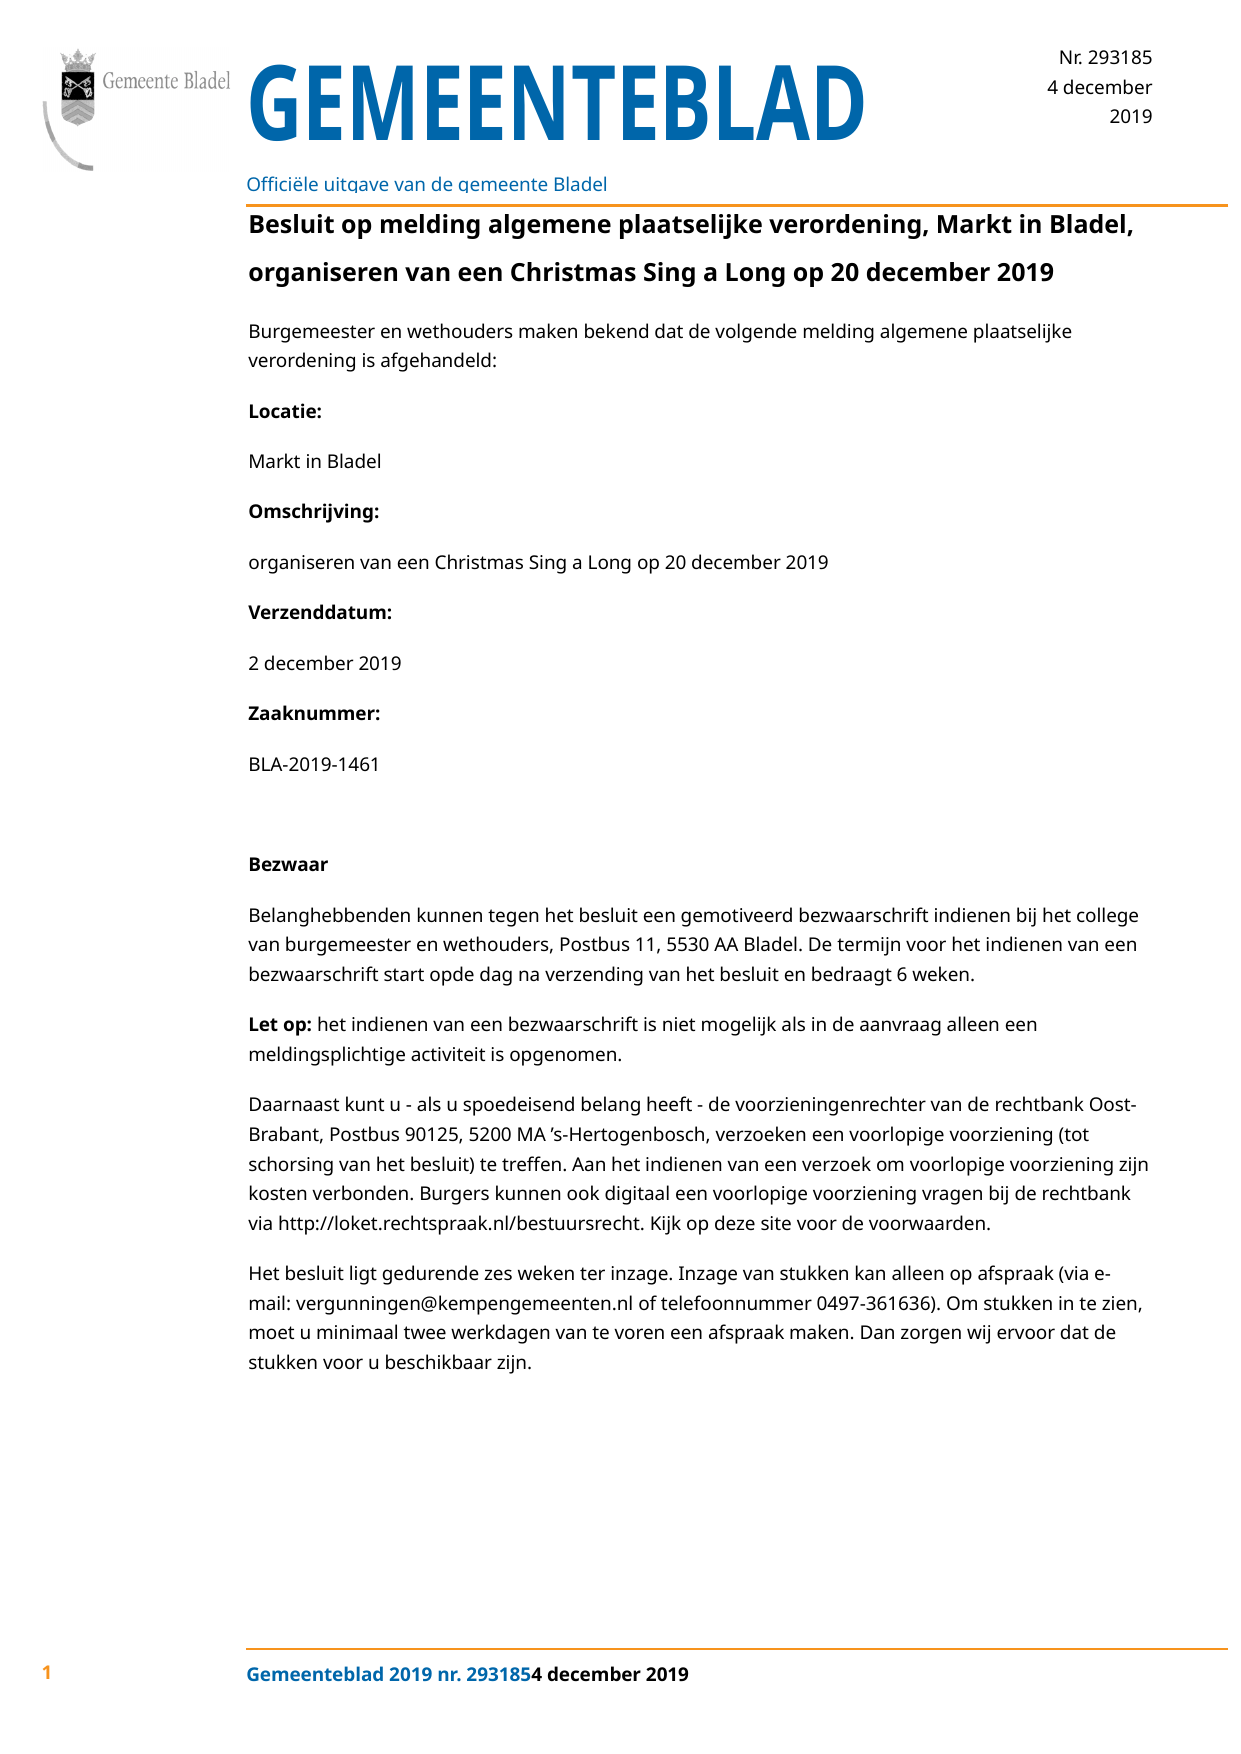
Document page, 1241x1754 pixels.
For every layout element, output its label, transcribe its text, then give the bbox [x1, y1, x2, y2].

text Locatie: [248, 398, 1152, 424]
text Bezwaar [248, 852, 1152, 877]
text Daarnaast kunt u - als u spoedeisend belang heeft - de voorzieningenrechter van de rechtbank Oost-Brabant, Postbus 90125, 5200 MA ’s-Hertogenbosch, verzoeken een voorlopige voorziening (tot schorsing van het besluit) te treffen. Aan het indienen van een verzoek om voorlopige voorziening zijn kosten verbonden. Burgers kunnen ook digitaal een voorlopige voorziening vragen bij de rechtbank via http://loket.rechtspraak.nl/bestuursrecht. Kijk op deze site voor de voorwaarden. [248, 1092, 1152, 1236]
picture [41, 47, 231, 172]
text Let op: het indienen van een bezwaarschrift is niet mogelijk als in de aanvraag alleen een meldingsplichtige activiteit is opgenomen. [248, 1012, 1152, 1067]
text 2 december 2019 [248, 650, 1152, 676]
text Verzenddatum: [248, 599, 1152, 625]
text Zaaknummer: [248, 700, 1152, 726]
text Besluit op melding algemene plaatselijke verordening, Markt in Bladel, organiseren van een Christmas Sing a Long op 20 december 2019 [248, 207, 1152, 288]
text Burgemeester en wethouders maken bekend dat de volgende melding algemene plaatselijke verordening is afgehandeld: [248, 318, 1152, 373]
text Belanghebbenden kunnen tegen het besluit een gemotiveerd bezwaarschrift indienen bij het college van burgemeester en wethouders, Postbus 11, 5530 AA Bladel. De termijn voor het indienen van een bezwaarschrift start opde dag na verzending van het besluit en bedraagt 6 weken. [248, 902, 1152, 987]
text Omschrijving: [248, 499, 1152, 524]
text Het besluit ligt gedurende zes weken ter inzage. Inzage van stukken kan alleen op afspraak (via e-mail: vergunningen@kempengemeenten.nl of telefoonnummer 0497-361636). Om stukken in te zien, moet u minimaal twee werkdagen van te voren een afspraak maken. Dan zorgen wij ervoor dat de stukken voor u beschikbaar zijn. [248, 1260, 1152, 1375]
text Markt in Bladel [248, 448, 1152, 474]
text organiseren van een Christmas Sing a Long op 20 december 2019 [248, 549, 1152, 575]
text BLA-2019-1461 [248, 751, 1152, 777]
